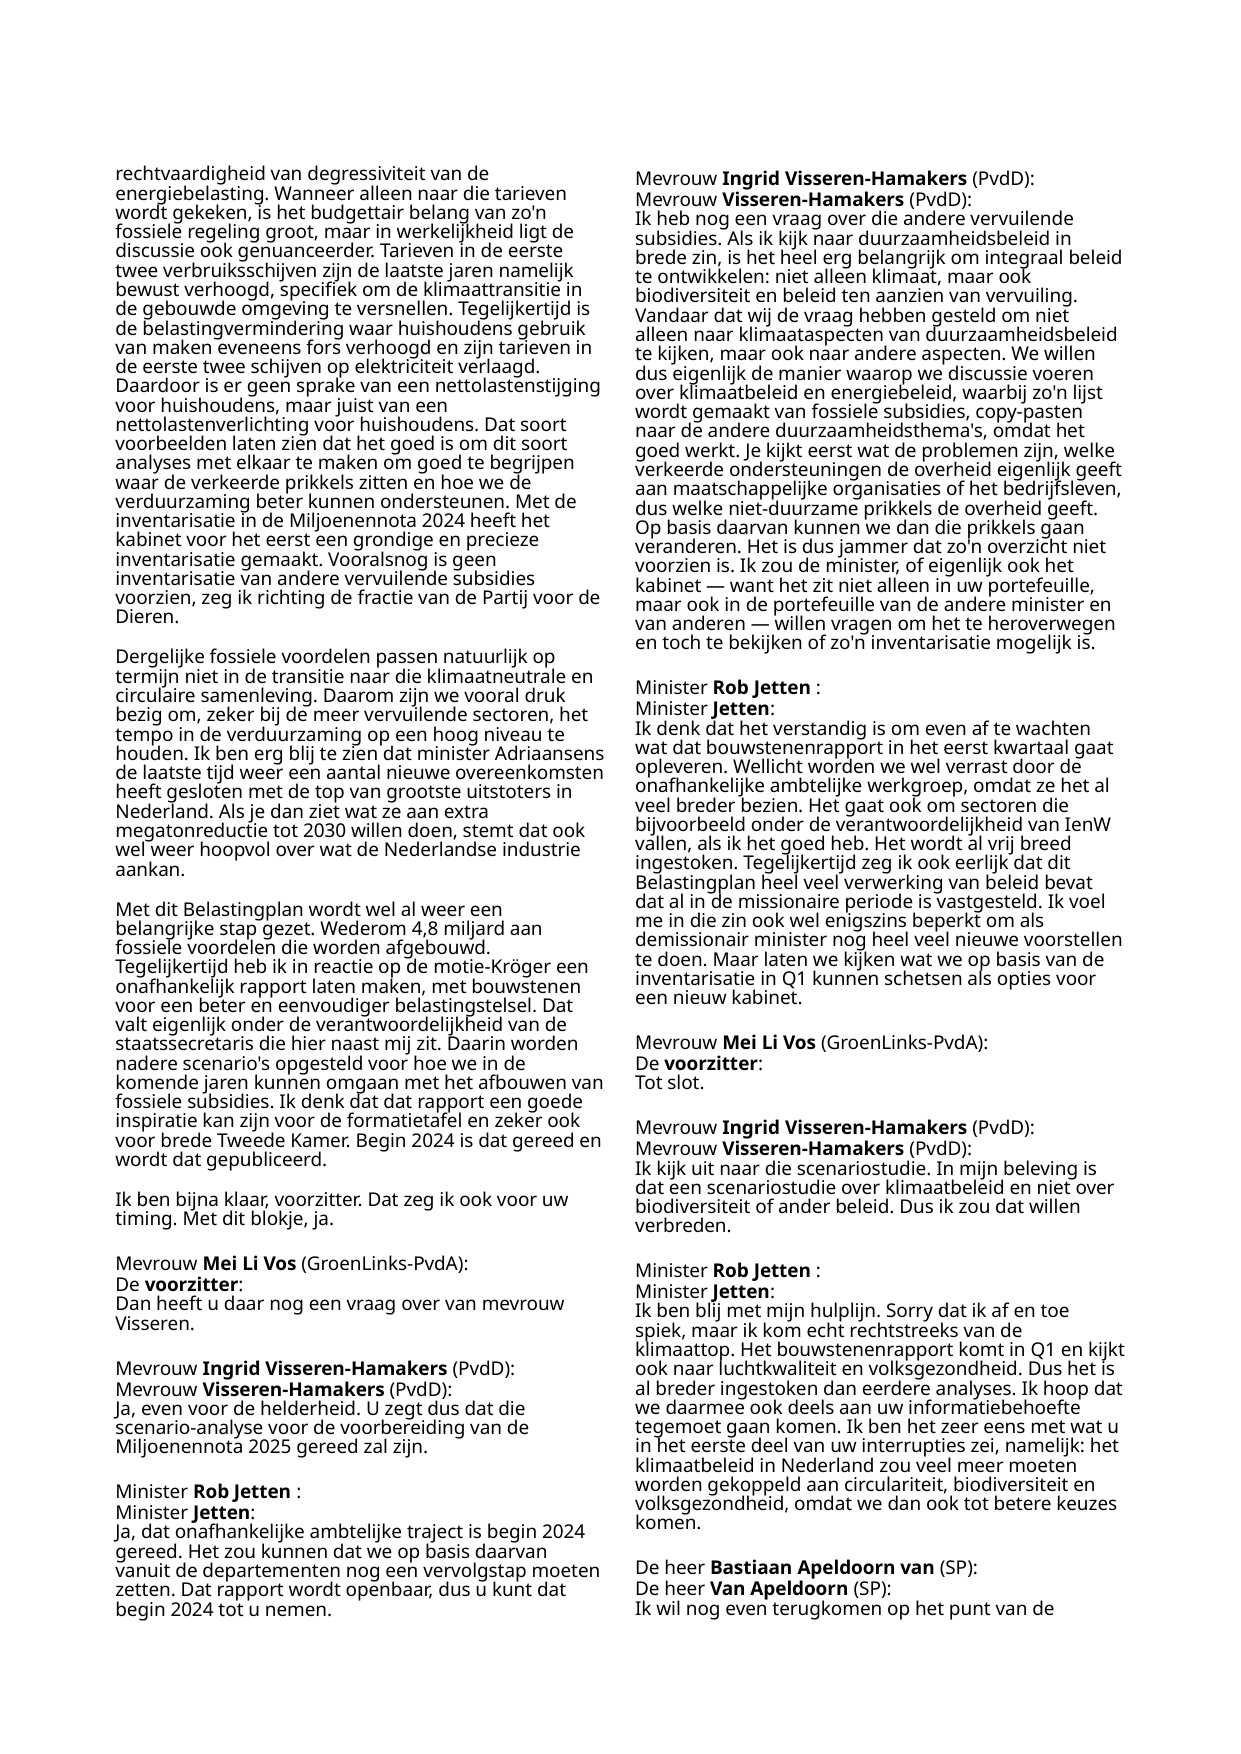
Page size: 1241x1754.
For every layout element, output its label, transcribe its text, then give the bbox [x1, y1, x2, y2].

text Met dit Belastingplan wordt wel al weer een belangrijke stap gezet. Wederom 4,8 miljard aan fossiele voordelen die worden afgebouwd. Tegelijkertijd heb ik in reactie op de motie-Kröger een onafhankelijk rapport laten maken, met bouwstenen voor een beter en eenvoudiger belastingstelsel. Dat valt eigenlijk onder de verantwoordelijkheid van de staatssecretaris die hier naast mij zit. Daarin worden nadere scenario's opgesteld voor hoe we in de komende jaren kunnen omgaan met het afbouwen van fossiele subsidies. Ik denk dat dat rapport een goede inspiratie kan zijn voor de formatietafel en zeker ook voor brede Tweede Kamer. Begin 2024 is dat gereed en wordt dat gepubliceerd. [115, 901, 605, 1170]
text Mevrouw Visseren-Hamakers (PvdD): [115, 1381, 605, 1400]
text Ik wil nog even terugkomen op het punt van de [635, 1599, 1125, 1619]
text Minister Jetten: [635, 700, 1125, 719]
text De heer Van Apeldoorn (SP): [635, 1580, 1125, 1599]
text Ik kijk uit naar die scenariostudie. In mijn beleving is dat een scenariostudie over klimaatbeleid en niet over biodiversiteit of ander beleid. Dus ik zou dat willen verbreden. [635, 1159, 1125, 1237]
text Ik ben blij met mijn hulplijn. Sorry dat ik af en toe spiek, maar ik kom echt rechtstreeks van de klimaattop. Het bouwstenenrapport komt in Q1 en kijkt ook naar luchtkwaliteit en volksgezondheid. Dus het is al breder ingestoken dan eerdere analyses. Ik hoop dat we daarmee ook deels aan uw informatiebehoefte tegemoet gaan komen. Ik ben het zeer eens met wat u in het eerste deel van uw interrupties zei, namelijk: het klimaatbeleid in Nederland zou veel meer moeten worden gekoppeld aan circulariteit, biodiversiteit en volksgezondheid, omdat we dan ook tot betere keuzes komen. [635, 1302, 1125, 1534]
text Minister Rob Jetten : [635, 674, 1125, 700]
text Mevrouw Mei Li Vos (GroenLinks-PvdA): [635, 1029, 1125, 1055]
text Minister Rob Jetten : [635, 1257, 1125, 1283]
text De voorzitter: [115, 1276, 605, 1295]
text Ik heb nog een vraag over die andere vervuilende subsidies. Als ik kijk naar duurzaamheidsbeleid in brede zin, is het heel erg belangrijk om integraal beleid te ontwikkelen: niet alleen klimaat, maar ook biodiversiteit en beleid ten aanzien van vervuiling. Vandaar dat wij de vraag hebben gesteld om niet alleen naar klimaataspecten van duurzaamheidsbeleid te kijken, maar ook naar andere aspecten. We willen dus eigenlijk de manier waarop we discussie voeren over klimaatbeleid en energiebeleid, waarbij zo'n lijst wordt gemaakt van fossiele subsidies, copy-pasten naar de andere duurzaamheidsthema's, omdat het goed werkt. Je kijkt eerst wat de problemen zijn, welke verkeerde ondersteuningen de overheid eigenlijk geeft aan maatschappelijke organisaties of het bedrijfsleven, dus welke niet-duurzame prikkels de overheid geeft. Op basis daarvan kunnen we dan die prikkels gaan veranderen. Het is dus jammer dat zo'n overzicht niet voorzien is. Ik zou de minister, of eigenlijk ook het kabinet — want het zit niet alleen in uw portefeuille, maar ook in de portefeuille van de andere minister en van anderen — willen vragen om het te heroverwegen en toch te bekijken of zo'n inventarisatie mogelijk is. [635, 210, 1125, 654]
text Ik ben bijna klaar, voorzitter. Dat zeg ik ook voor uw timing. Met dit blokje, ja. [115, 1191, 605, 1229]
text Mevrouw Ingrid Visseren-Hamakers (PvdD): [635, 1114, 1125, 1140]
text Mevrouw Mei Li Vos (GroenLinks-PvdA): [115, 1250, 605, 1276]
text Minister Jetten: [115, 1504, 605, 1523]
text Ja, even voor de helderheid. U zegt dus dat die scenario-analyse voor de voorbereiding van de Miljoenennota 2025 gereed zal zijn. [115, 1400, 605, 1458]
text De heer Bastiaan Apeldoorn van (SP): [635, 1554, 1125, 1580]
text Ja, dat onafhankelijke ambtelijke traject is begin 2024 gereed. Het zou kunnen dat we op basis daarvan vanuit de departementen nog een vervolgstap moeten zetten. Dat rapport wordt openbaar, dus u kunt dat begin 2024 tot u nemen. [115, 1523, 605, 1620]
text Mevrouw Ingrid Visseren-Hamakers (PvdD): [115, 1355, 605, 1381]
text Mevrouw Ingrid Visseren-Hamakers (PvdD): [635, 165, 1125, 191]
text Dergelijke fossiele voordelen passen natuurlijk op termijn niet in de transitie naar die klimaatneutrale en circulaire samenleving. Daarom zijn we vooral druk bezig om, zeker bij de meer vervuilende sectoren, het tempo in de verduurzaming op een hoog niveau te houden. Ik ben erg blij te zien dat minister Adriaansens de laatste tijd weer een aantal nieuwe overeenkomsten heeft gesloten met de top van grootste uitstoters in Nederland. Als je dan ziet wat ze aan extra megatonreductie tot 2030 willen doen, stemt dat ook wel weer hoopvol over wat de Nederlandse industrie aankan. [115, 648, 605, 880]
text rechtvaardigheid van degressiviteit van de energiebelasting. Wanneer alleen naar die tarieven wordt gekeken, is het budgettair belang van zo'n fossiele regeling groot, maar in werkelijkheid ligt de discussie ook genuanceerder. Tarieven in de eerste twee verbruiksschijven zijn de laatste jaren namelijk bewust verhoogd, specifiek om de klimaattransitie in de gebouwde omgeving te versnellen. Tegelijkertijd is de belastingvermindering waar huishoudens gebruik van maken eveneens fors verhoogd en zijn tarieven in de eerste twee schijven op elektriciteit verlaagd. Daardoor is er geen sprake van een nettolastenstijging voor huishoudens, maar juist van een nettolastenverlichting voor huishoudens. Dat soort voorbeelden laten zien dat het goed is om dit soort analyses met elkaar te maken om goed te begrijpen waar de verkeerde prikkels zitten en hoe we de verduurzaming beter kunnen ondersteunen. Met de inventarisatie in de Miljoenennota 2024 heeft het kabinet voor het eerst een grondige en precieze inventarisatie gemaakt. Vooralsnog is geen inventarisatie van andere vervuilende subsidies voorzien, zeg ik richting de fractie van de Partij voor de Dieren. [115, 165, 605, 628]
text De voorzitter: [635, 1055, 1125, 1074]
text Minister Rob Jetten : [115, 1478, 605, 1504]
text Tot slot. [635, 1074, 1125, 1094]
text Dan heeft u daar nog een vraag over van mevrouw Visseren. [115, 1295, 605, 1334]
text Mevrouw Visseren-Hamakers (PvdD): [635, 191, 1125, 210]
text Mevrouw Visseren-Hamakers (PvdD): [635, 1140, 1125, 1159]
text Minister Jetten: [635, 1283, 1125, 1302]
text Ik denk dat het verstandig is om even af te wachten wat dat bouwstenenrapport in het eerst kwartaal gaat opleveren. Wellicht worden we wel verrast door de onafhankelijke ambtelijke werkgroep, omdat ze het al veel breder bezien. Het gaat ook om sectoren die bijvoorbeeld onder de verantwoordelijkheid van IenW vallen, als ik het goed heb. Het wordt al vrij breed ingestoken. Tegelijkertijd zeg ik ook eerlijk dat dit Belastingplan heel veel verwerking van beleid bevat dat al in de missionaire periode is vastgesteld. Ik voel me in die zin ook wel enigszins beperkt om als demissionair minister nog heel veel nieuwe voorstellen te doen. Maar laten we kijken wat we op basis van de inventarisatie in Q1 kunnen schetsen als opties voor een nieuw kabinet. [635, 719, 1125, 1008]
